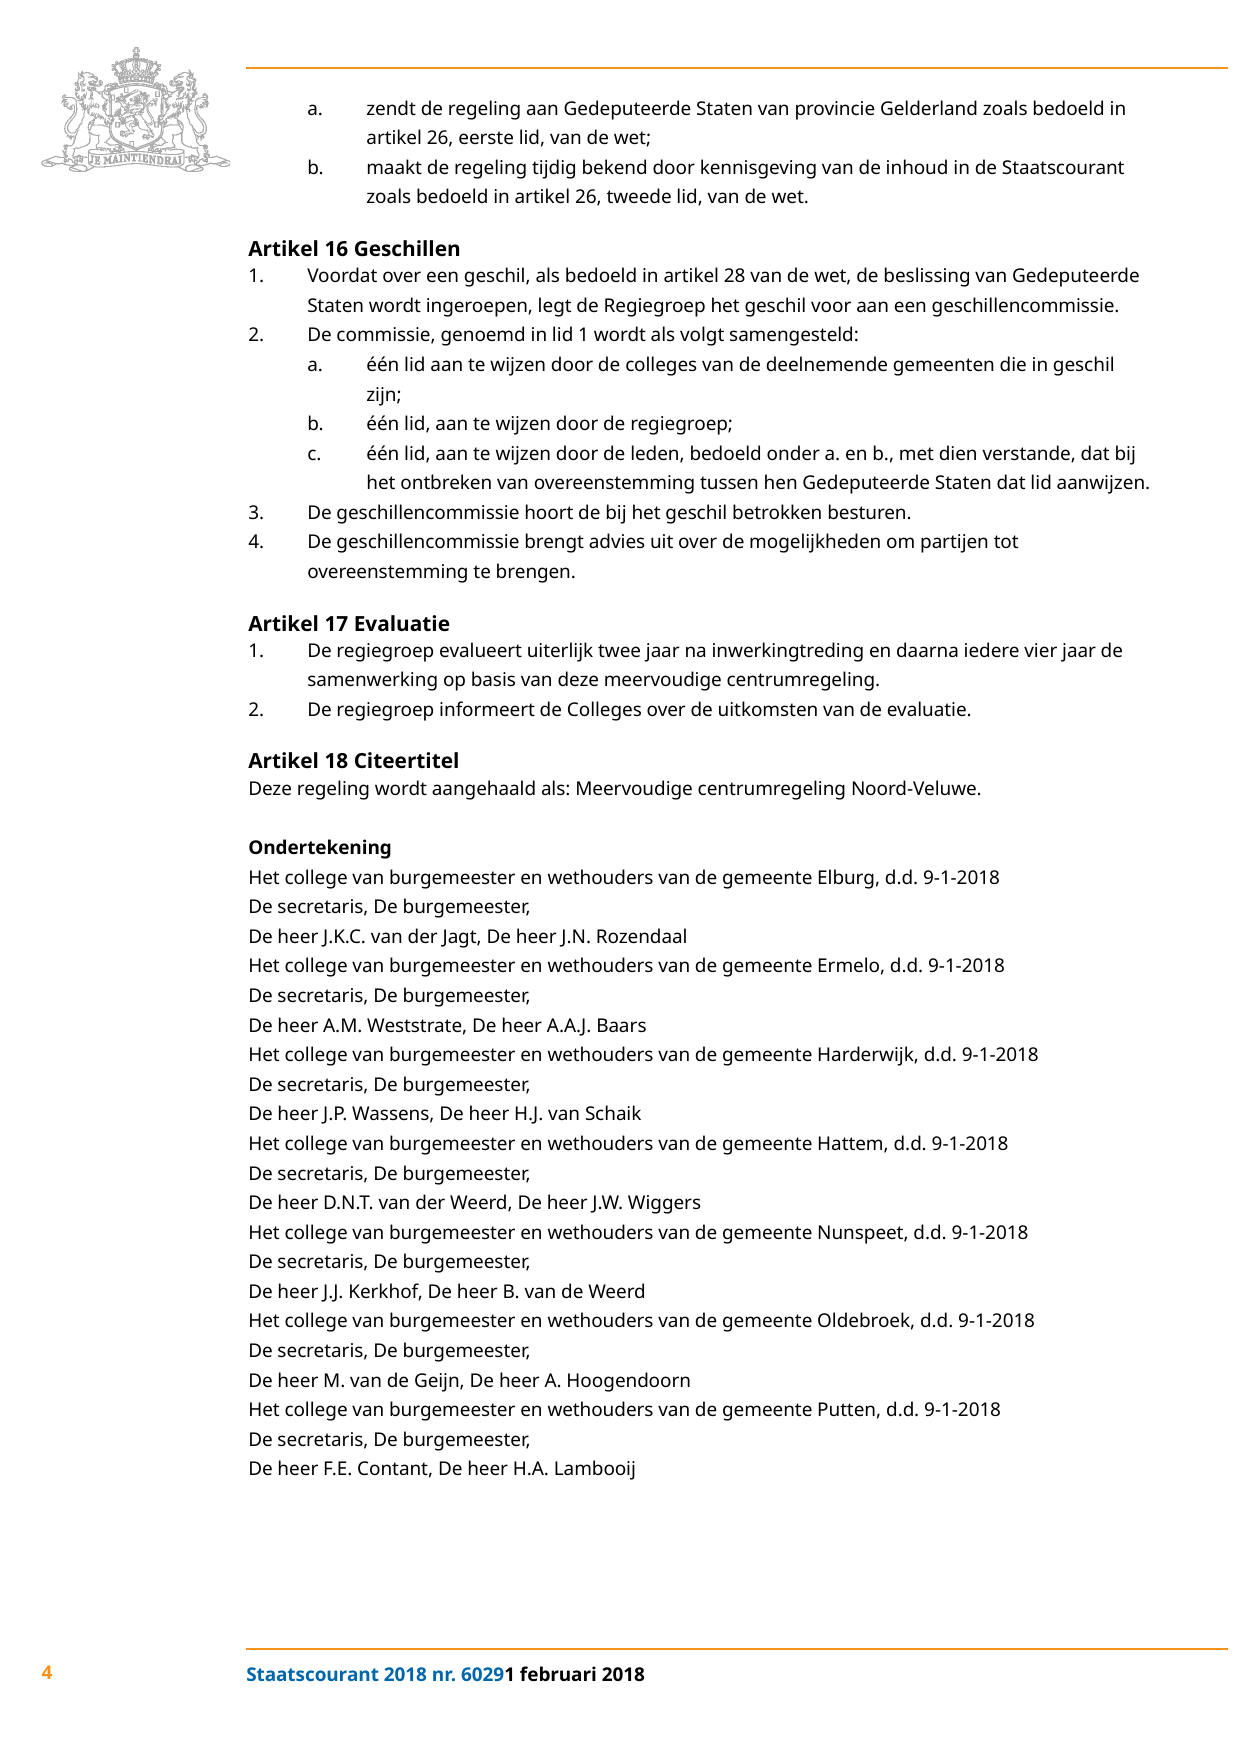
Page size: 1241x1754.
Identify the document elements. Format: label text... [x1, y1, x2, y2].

text Het college van burgemeester en wethouders van de gemeente Harderwijk, d.d. 9-1-2018 [248, 1041, 1152, 1067]
text Het college van burgemeester en wethouders van de gemeente Hattem, d.d. 9-1-2018 [248, 1130, 1152, 1156]
text De heer J.K.C. van der Jagt, De heer J.N. Rozendaal [248, 923, 1152, 949]
text De secretaris, De burgemeester, [248, 1248, 1152, 1274]
text Het college van burgemeester en wethouders van de gemeente Putten, d.d. 9-1-2018 [248, 1396, 1152, 1422]
text De heer D.N.T. van der Weerd, De heer J.W. Wiggers [248, 1189, 1152, 1215]
text Het college van burgemeester en wethouders van de gemeente Elburg, d.d. 9-1-2018 [248, 864, 1152, 889]
list zendt de regeling aan Gedeputeerde Staten van provincie Gelderland zoals bedoeld in artikel 26, eerste lid, van de wet; [307, 95, 1152, 150]
text Het college van burgemeester en wethouders van de gemeente Nunspeet, d.d. 9-1-2018 [248, 1219, 1152, 1244]
picture [41, 47, 231, 172]
text Artikel 17 Evaluatie [248, 609, 1152, 637]
list maakt de regeling tijdig bekend door kennisgeving van de inhoud in de Staatscourant zoals bedoeld in artikel 26, tweede lid, van de wet. [307, 154, 1152, 209]
text De heer A.M. Weststrate, De heer A.A.J. Baars [248, 1012, 1152, 1037]
text De secretaris, De burgemeester, [248, 1426, 1152, 1452]
text De heer M. van de Geijn, De heer A. Hoogendoorn [248, 1367, 1152, 1392]
list De commissie, genoemd in lid 1 wordt als volgt samengesteld: [248, 322, 1152, 347]
text De secretaris, De burgemeester, [248, 1071, 1152, 1097]
text De heer J.P. Wassens, De heer H.J. van Schaik [248, 1101, 1152, 1126]
text De secretaris, De burgemeester, [248, 893, 1152, 919]
text Het college van burgemeester en wethouders van de gemeente Ermelo, d.d. 9-1-2018 [248, 953, 1152, 978]
list De regiegroep evalueert uiterlijk twee jaar na inwerkingtreding en daarna iedere vier jaar de samenwerking op basis van deze meervoudige centrumregeling. [248, 637, 1152, 692]
list één lid aan te wijzen door de colleges van de deelnemende gemeenten die in geschil zijn; [307, 351, 1152, 406]
text Deze regeling wordt aangehaald als: Meervoudige centrumregeling Noord-Veluwe. [248, 775, 1152, 801]
text Artikel 18 Citeertitel [248, 747, 1152, 775]
text De secretaris, De burgemeester, [248, 1337, 1152, 1363]
text Ondertekening [248, 834, 1152, 860]
list De geschillencommissie brengt advies uit over de mogelijkheden om partijen tot overeenstemming te brengen. [248, 529, 1152, 584]
list De geschillencommissie hoort de bij het geschil betrokken besturen. [248, 499, 1152, 525]
text De secretaris, De burgemeester, [248, 982, 1152, 1008]
text De heer F.E. Contant, De heer H.A. Lambooij [248, 1456, 1152, 1481]
list één lid, aan te wijzen door de leden, bedoeld onder a. en b., met dien verstande, dat bij het ontbreken van overeenstemming tussen hen Gedeputeerde Staten dat lid aanwijzen. [307, 440, 1152, 495]
list De regiegroep informeert de Colleges over de uitkomsten van de evaluatie. [248, 696, 1152, 722]
list één lid, aan te wijzen door de regiegroep; [307, 410, 1152, 436]
text De secretaris, De burgemeester, [248, 1160, 1152, 1185]
text Het college van burgemeester en wethouders van de gemeente Oldebroek, d.d. 9-1-2018 [248, 1308, 1152, 1333]
text Artikel 16 Geschillen [248, 234, 1152, 262]
text De heer J.J. Kerkhof, De heer B. van de Weerd [248, 1278, 1152, 1304]
list Voordat over een geschil, als bedoeld in artikel 28 van de wet, de beslissing van Gedeputeerde Staten wordt ingeroepen, legt de Regiegroep het geschil voor aan een geschillencommissie. [248, 262, 1152, 318]
